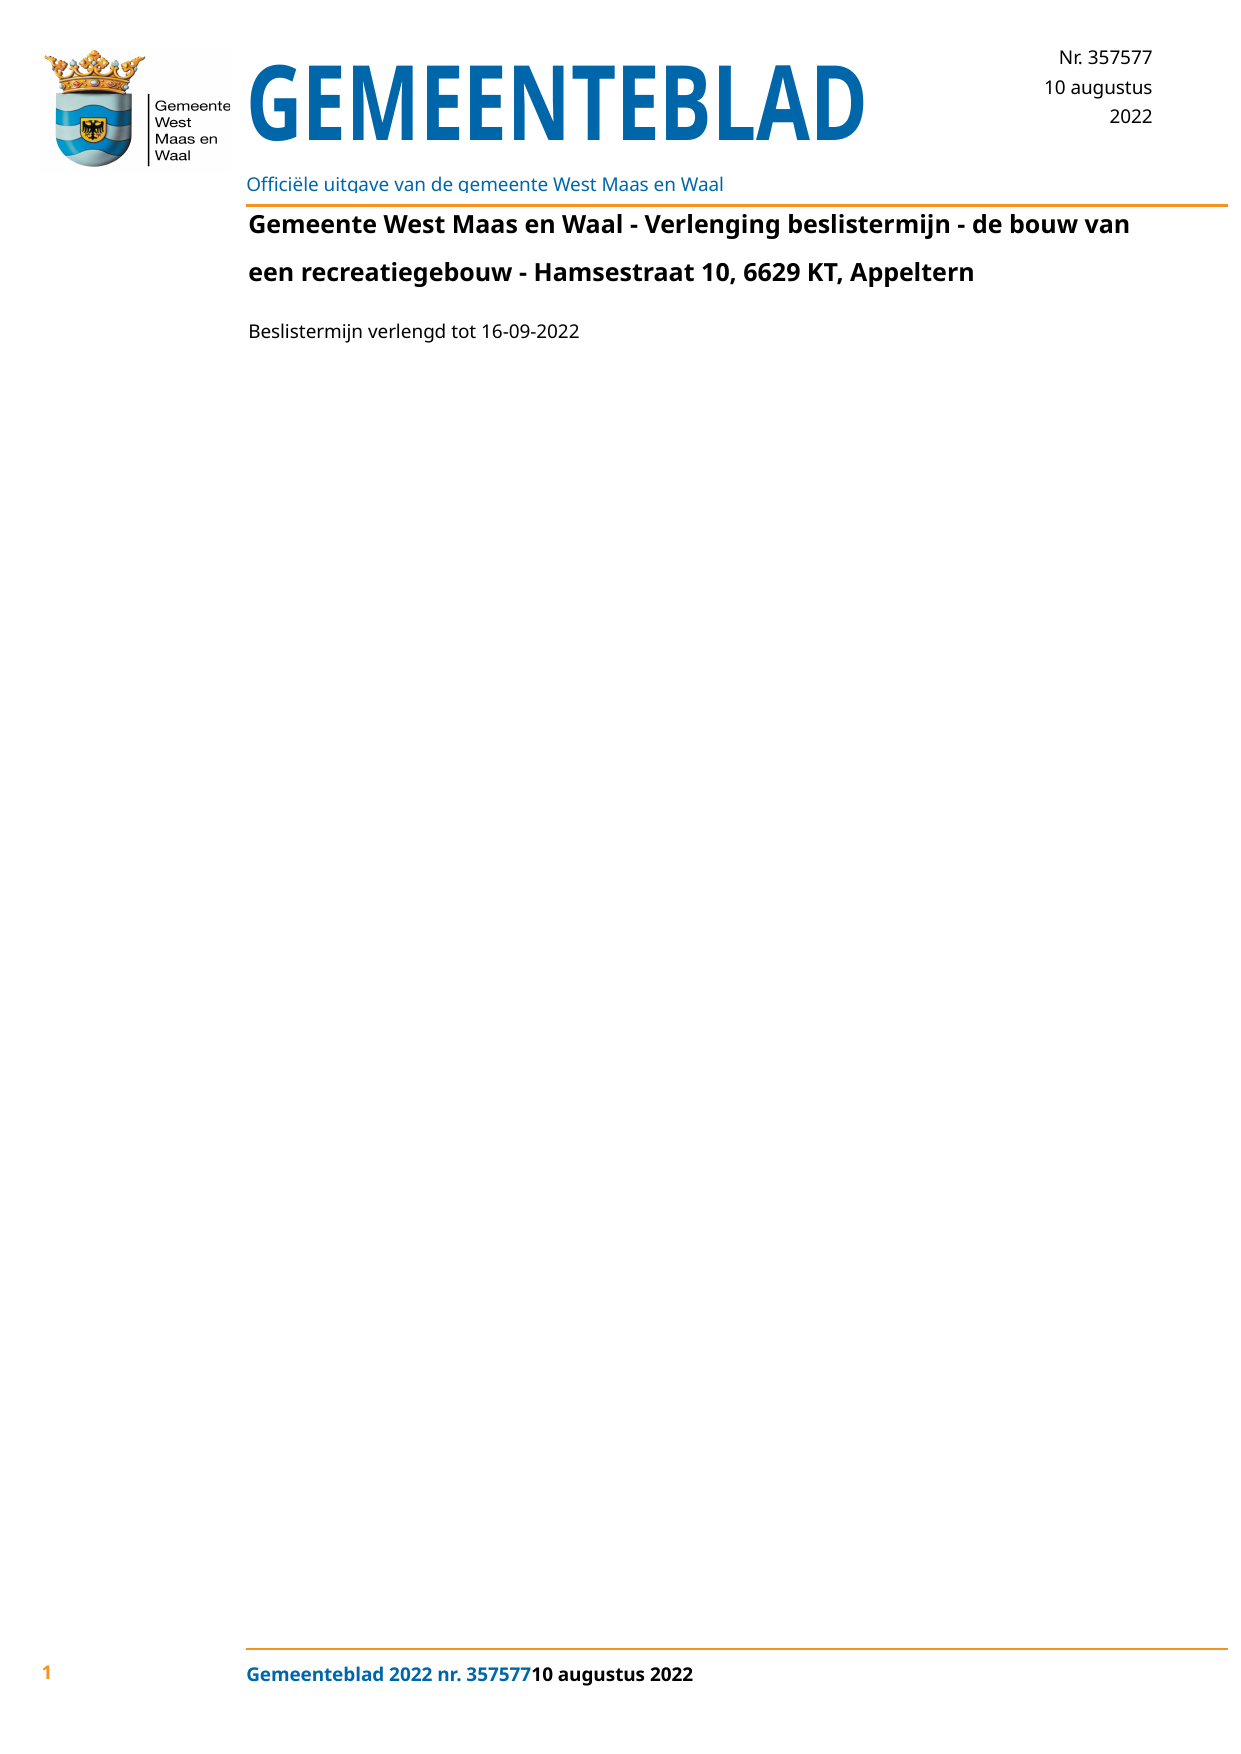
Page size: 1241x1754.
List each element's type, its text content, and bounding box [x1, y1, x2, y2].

text Beslistermijn verlengd tot 16-09-2022 [248, 318, 1152, 344]
picture [41, 47, 231, 172]
text Gemeente West Maas en Waal - Verlenging beslistermijn - de bouw van een recreatiegebouw - Hamsestraat 10, 6629 KT, Appeltern [248, 207, 1152, 288]
